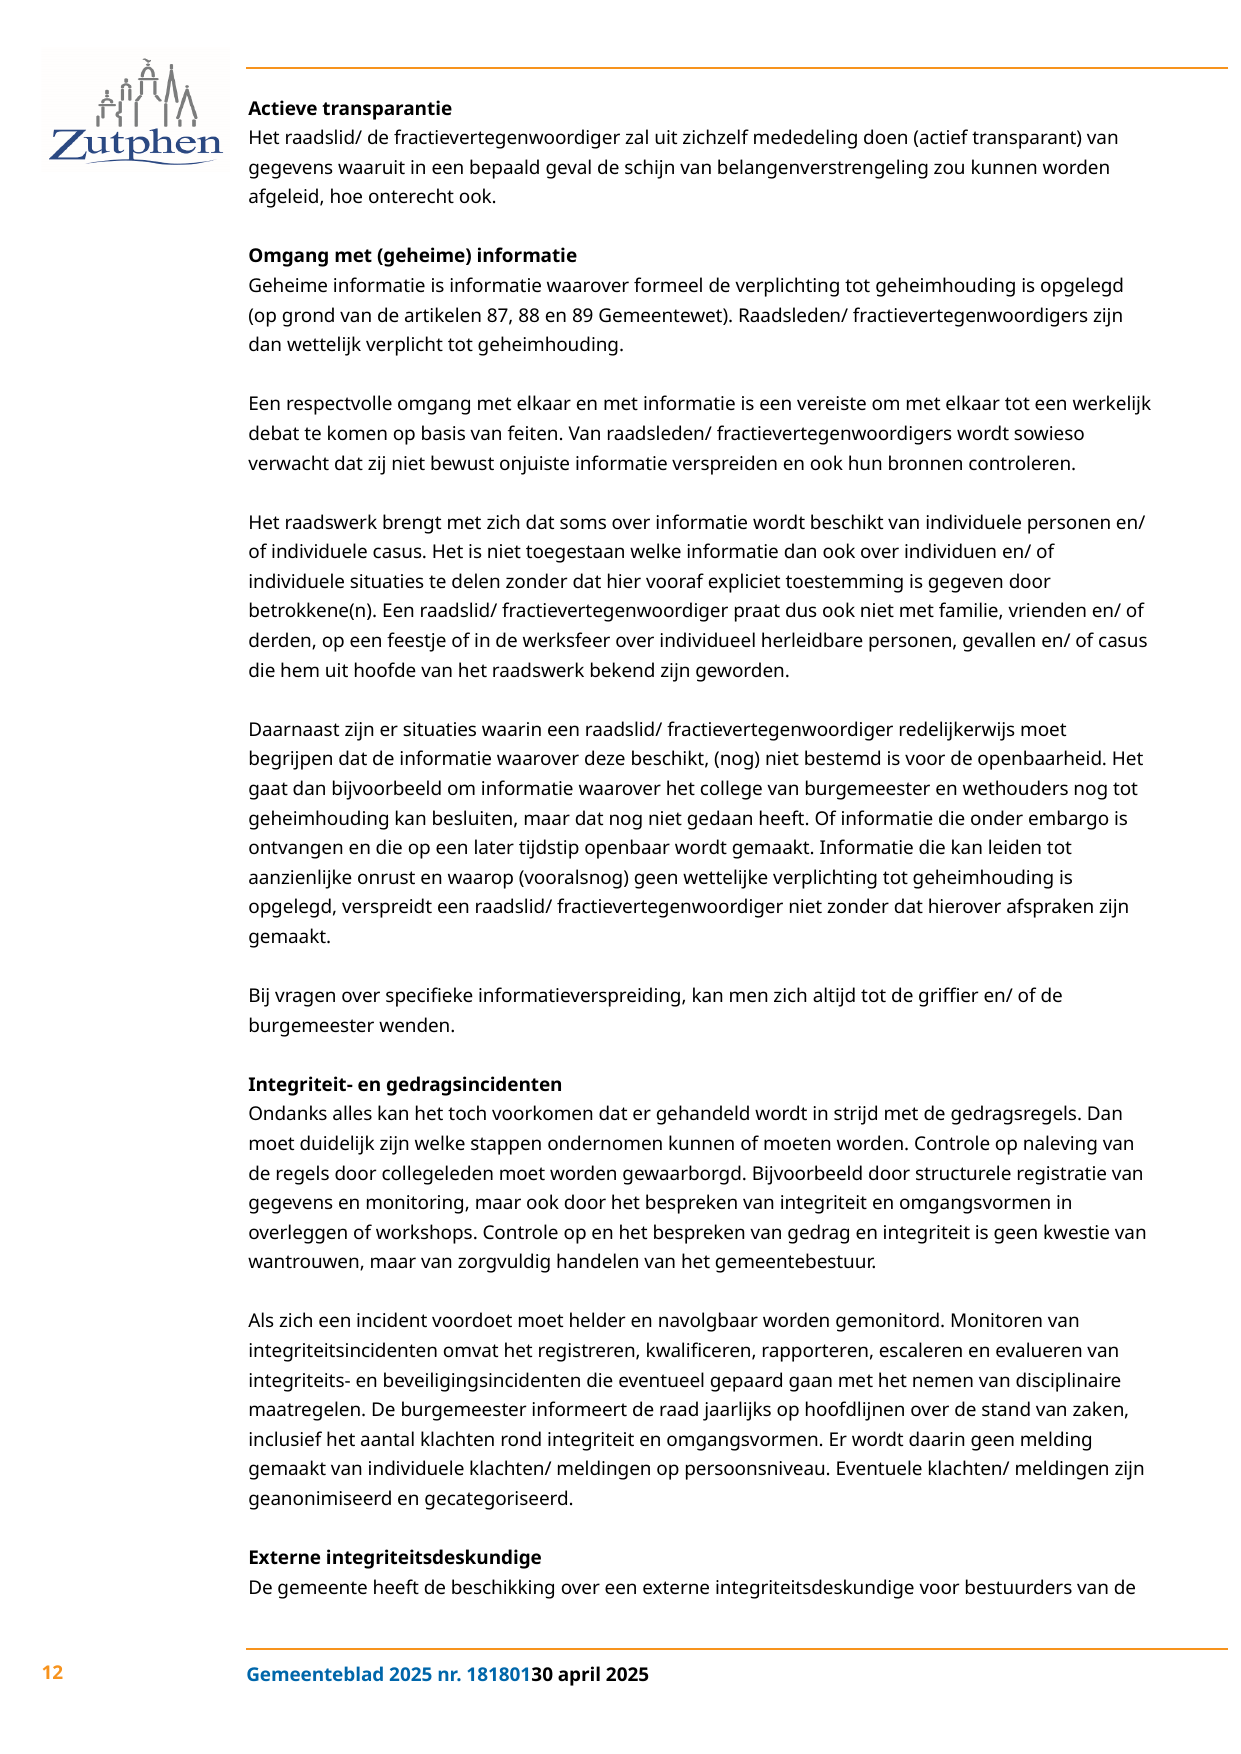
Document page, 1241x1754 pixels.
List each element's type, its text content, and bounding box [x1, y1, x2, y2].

text Externe integriteitsdeskundige [248, 1544, 1152, 1570]
text Bij vragen over specifieke informatieverspreiding, kan men zich altijd tot de griffier en/ of de burgemeester wenden. [248, 982, 1152, 1038]
text Het raadswerk brengt met zich dat soms over informatie wordt beschikt van individuele personen en/ of individuele casus. Het is niet toegestaan welke informatie dan ook over individuen en/ of individuele situaties te delen zonder dat hier vooraf expliciet toestemming is gegeven door betrokkene(n). Een raadslid/ fractievertegenwoordiger praat dus ook niet met familie, vrienden en/ of derden, op een feestje of in de werksfeer over individueel herleidbare personen, gevallen en/ of casus die hem uit hoofde van het raadswerk bekend zijn geworden. [248, 509, 1152, 683]
text Daarnaast zijn er situaties waarin een raadslid/ fractievertegenwoordiger redelijkerwijs moet begrijpen dat de informatie waarover deze beschikt, (nog) niet bestemd is voor de openbaarheid. Het gaat dan bijvoorbeeld om informatie waarover het college van burgemeester en wethouders nog tot geheimhouding kan besluiten, maar dat nog niet gedaan heeft. Of informatie die onder embargo is ontvangen en die op een later tijdstip openbaar wordt gemaakt. Informatie die kan leiden tot aanzienlijke onrust en waarop (vooralsnog) geen wettelijke verplichting tot geheimhouding is opgelegd, verspreidt een raadslid/ fractievertegenwoordiger niet zonder dat hierover afspraken zijn gemaakt. [248, 716, 1152, 949]
picture [41, 47, 231, 172]
text De gemeente heeft de beschikking over een externe integriteitsdeskundige voor bestuurders van de [248, 1574, 1152, 1600]
text Omgang met (geheime) informatie [248, 243, 1152, 268]
text Ondanks alles kan het toch voorkomen dat er gehandeld wordt in strijd met de gedragsregels. Dan moet duidelijk zijn welke stappen ondernomen kunnen of moeten worden. Controle op naleving van de regels door collegeleden moet worden gewaarborgd. Bijvoorbeeld door structurele registratie van gegevens en monitoring, maar ook door het bespreken van integriteit en omgangsvormen in overleggen of workshops. Controle op en het bespreken van gedrag en integriteit is geen kwestie van wantrouwen, maar van zorgvuldig handelen van het gemeentebestuur. [248, 1101, 1152, 1274]
text Actieve transparantie [248, 95, 1152, 121]
text Geheime informatie is informatie waarover formeel de verplichting tot geheimhouding is opgelegd (op grond van de artikelen 87, 88 en 89 Gemeentewet). Raadsleden/ fractievertegenwoordigers zijn dan wettelijk verplicht tot geheimhouding. [248, 272, 1152, 357]
text Een respectvolle omgang met elkaar en met informatie is een vereiste om met elkaar tot een werkelijk debat te komen op basis van feiten. Van raadsleden/ fractievertegenwoordigers wordt sowieso verwacht dat zij niet bewust onjuiste informatie verspreiden en ook hun bronnen controleren. [248, 391, 1152, 476]
text Als zich een incident voordoet moet helder en navolgbaar worden gemonitord. Monitoren van integriteitsincidenten omvat het registreren, kwalificeren, rapporteren, escaleren en evalueren van integriteits- en beveiligingsincidenten die eventueel gepaard gaan met het nemen van disciplinaire maatregelen. De burgemeester informeert de raad jaarlijks op hoofdlijnen over de stand van zaken, inclusief het aantal klachten rond integriteit en omgangsvormen. Er wordt daarin geen melding gemaakt van individuele klachten/ meldingen op persoonsniveau. Eventuele klachten/ meldingen zijn geanonimiseerd en gecategoriseerd. [248, 1308, 1152, 1511]
text Het raadslid/ de fractievertegenwoordiger zal uit zichzelf mededeling doen (actief transparant) van gegevens waaruit in een bepaald geval de schijn van belangenverstrengeling zou kunnen worden afgeleid, hoe onterecht ook. [248, 124, 1152, 209]
text Integriteit- en gedragsincidenten [248, 1071, 1152, 1097]
